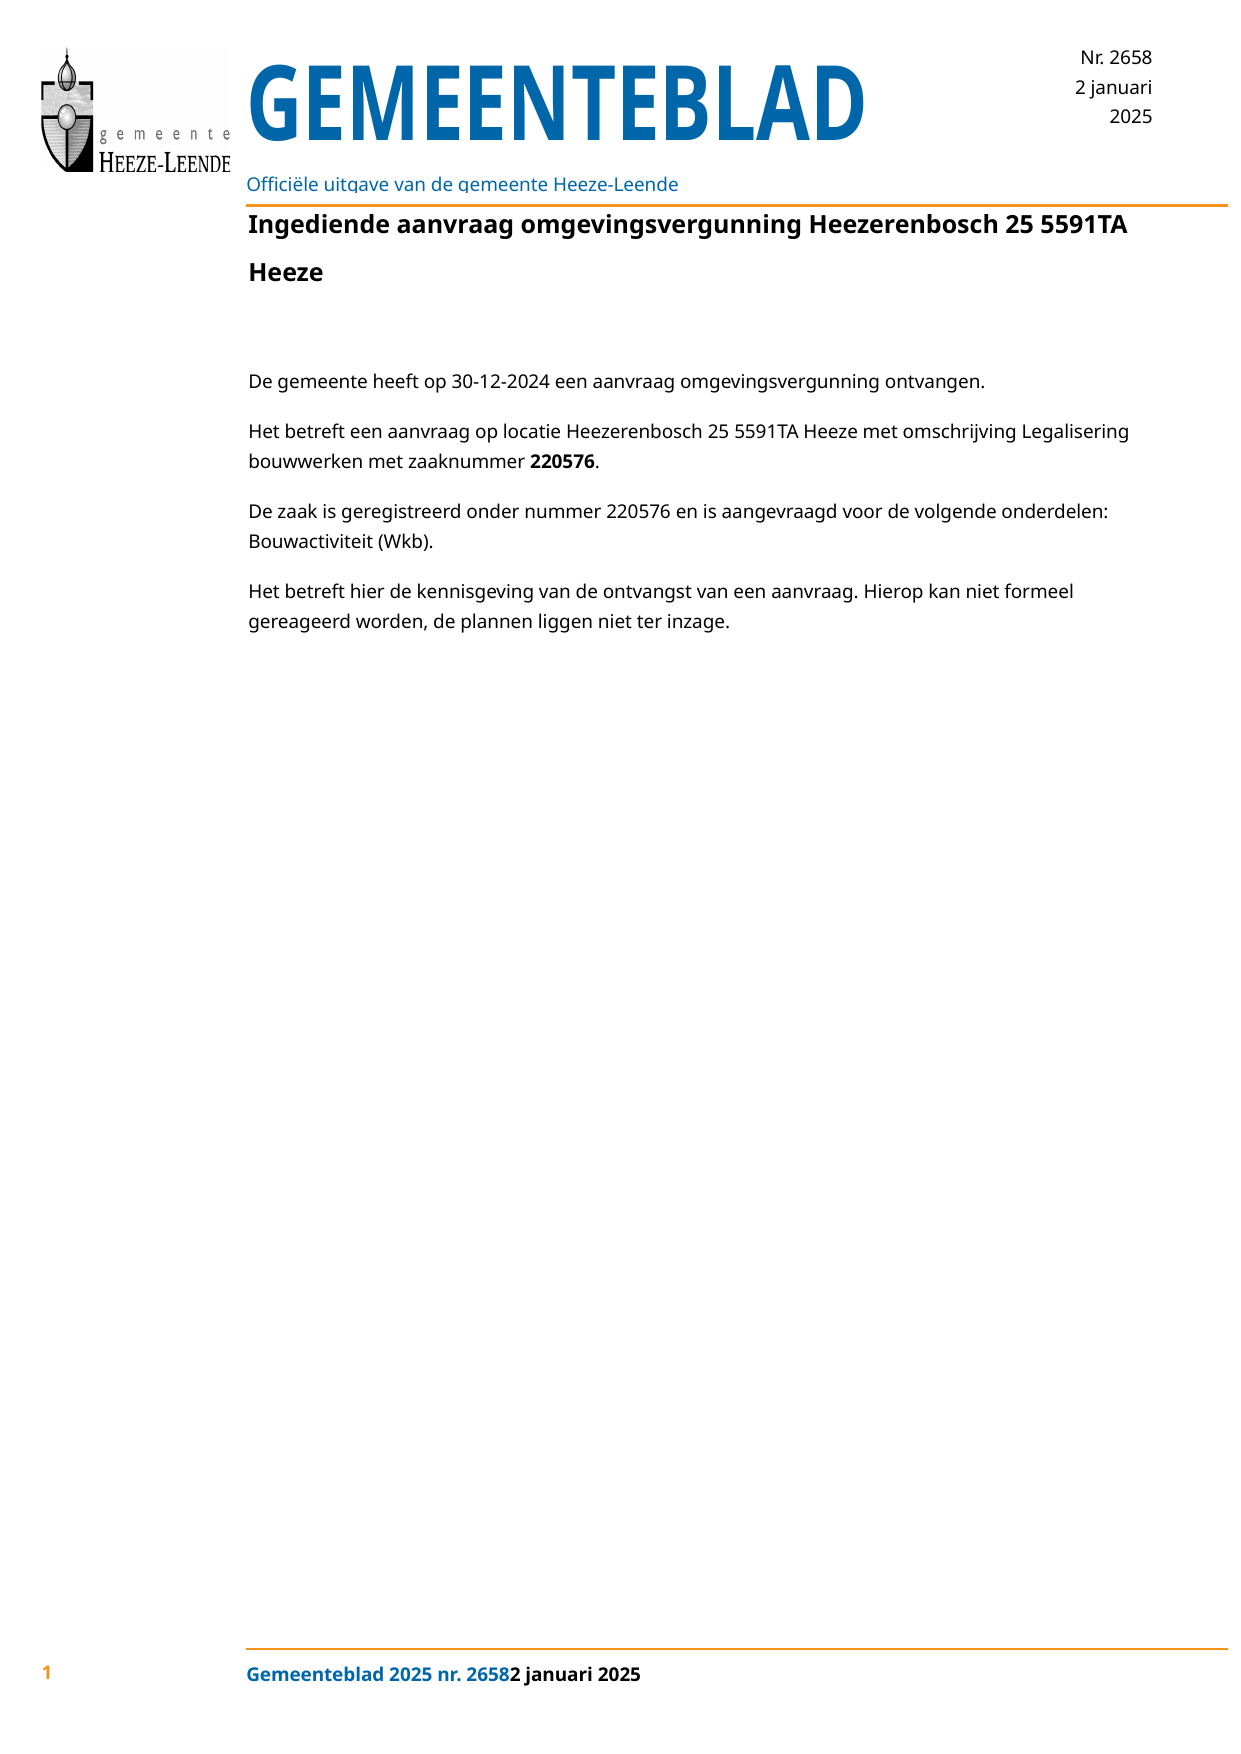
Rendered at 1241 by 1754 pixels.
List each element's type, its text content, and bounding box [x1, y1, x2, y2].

picture [41, 47, 231, 172]
text Het betreft hier de kennisgeving van de ontvangst van een aanvraag. Hierop kan niet formeel gereageerd worden, de plannen liggen niet ter inzage. [248, 579, 1152, 634]
text De zaak is geregistreerd onder nummer 220576 en is aangevraagd voor de volgende onderdelen: Bouwactiviteit (Wkb). [248, 499, 1152, 554]
text De gemeente heeft op 30-12-2024 een aanvraag omgevingsvergunning ontvangen. [248, 368, 1152, 394]
text Het betreft een aanvraag op locatie Heezerenbosch 25 5591TA Heeze met omschrijving Legalisering bouwwerken met zaaknummer 220576. [248, 419, 1152, 474]
text Ingediende aanvraag omgevingsvergunning Heezerenbosch 25 5591TA Heeze [248, 207, 1152, 288]
